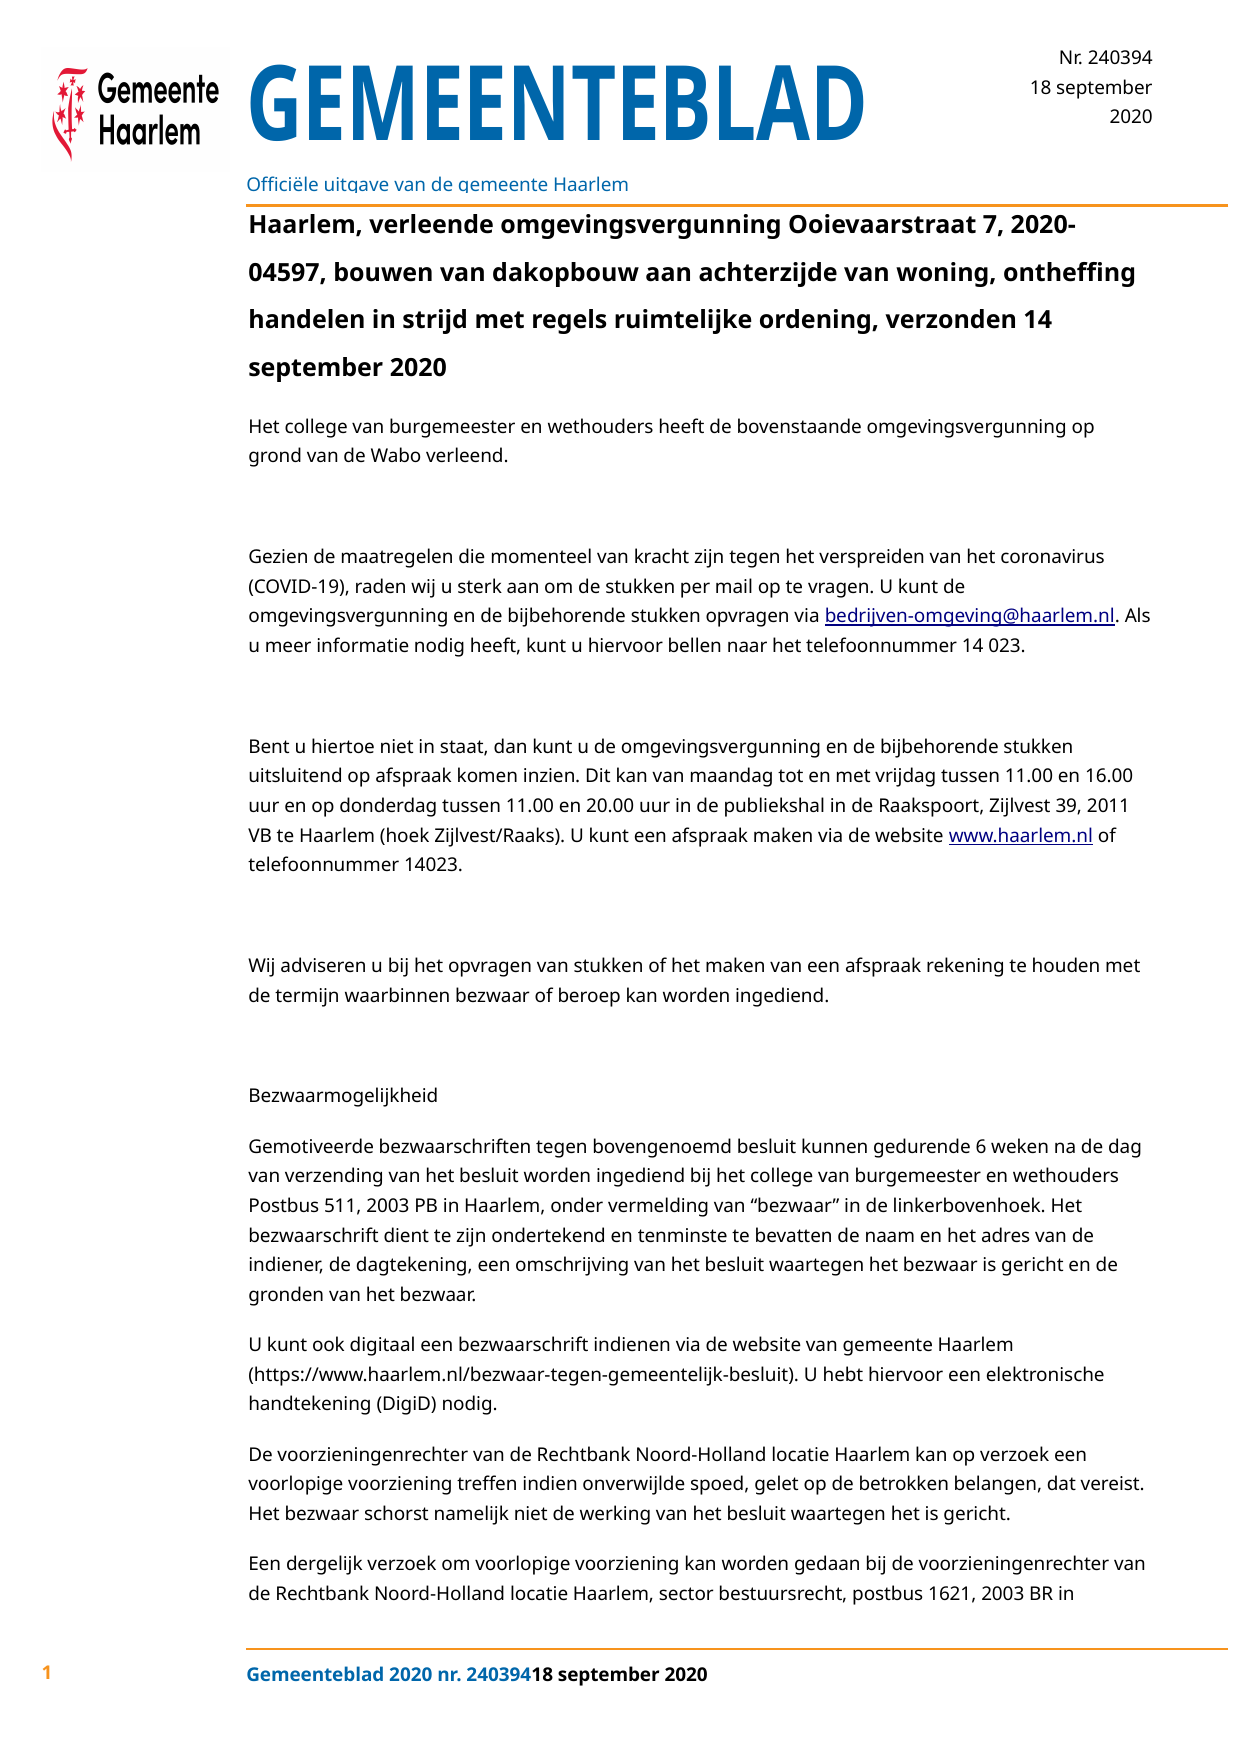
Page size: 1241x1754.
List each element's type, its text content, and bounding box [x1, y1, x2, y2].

text Gezien de maatregelen die momenteel van kracht zijn tegen het verspreiden van het coronavirus (COVID-19), raden wij u sterk aan om de stukken per mail op te vragen. U kunt de omgevingsvergunning en de bijbehorende stukken opvragen via bedrijven-omgeving@haarlem.nl. Als u meer informatie nodig heeft, kunt u hiervoor bellen naar het telefoonnummer 14 023. [248, 543, 1152, 658]
text Gemotiveerde bezwaarschriften tegen bovengenoemd besluit kunnen gedurende 6 weken na de dag van verzending van het besluit worden ingediend bij het college van burgemeester en wethouders Postbus 511, 2003 PB in Haarlem, onder vermelding van “bezwaar” in de linkerbovenhoek. Het bezwaarschrift dient te zijn ondertekend en tenminste te bevatten de naam en het adres van de indiener, de dagtekening, een omschrijving van het besluit waartegen het bezwaar is gericht en de gronden van het bezwaar. [248, 1133, 1152, 1307]
text U kunt ook digitaal een bezwaarschrift indienen via de website van gemeente Haarlem (https://www.haarlem.nl/bezwaar-tegen-gemeentelijk-besluit). U hebt hiervoor een elektronische handtekening (DigiD) nodig. [248, 1331, 1152, 1416]
text Een dergelijk verzoek om voorlopige voorziening kan worden gedaan bij de voorzieningenrechter van de Rechtbank Noord-Holland locatie Haarlem, sector bestuursrecht, postbus 1621, 2003 BR in [248, 1551, 1152, 1606]
text Haarlem, verleende omgevingsvergunning Ooievaarstraat 7, 2020-04597, bouwen van dakopbouw aan achterzijde van woning, ontheffing handelen in strijd met regels ruimtelijke ordening, verzonden 14 september 2020 [248, 207, 1152, 384]
text Bezwaarmogelijkheid [248, 1083, 1152, 1108]
text Het college van burgemeester en wethouders heeft de bovenstaande omgevingsvergunning op grond van de Wabo verleend. [248, 413, 1152, 468]
picture [41, 47, 231, 172]
text De voorzieningenrechter van de Rechtbank Noord-Holland locatie Haarlem kan op verzoek een voorlopige voorziening treffen indien onverwijlde spoed, gelet op de betrokken belangen, dat vereist. Het bezwaar schorst namelijk niet de werking van het besluit waartegen het is gericht. [248, 1441, 1152, 1526]
text Wij adviseren u bij het opvragen van stukken of het maken van een afspraak rekening te houden met de termijn waarbinnen bezwaar of beroep kan worden ingediend. [248, 952, 1152, 1008]
text Bent u hiertoe niet in staat, dan kunt u de omgevingsvergunning en de bijbehorende stukken uitsluitend op afspraak komen inzien. Dit kan van maandag tot en met vrijdag tussen 11.00 en 16.00 uur en op donderdag tussen 11.00 en 20.00 uur in de publiekshal in de Raakspoort, Zijlvest 39, 2011 VB te Haarlem (hoek Zijlvest/Raaks). U kunt een afspraak maken via de website www.haarlem.nl of telefoonnummer 14023. [248, 733, 1152, 877]
